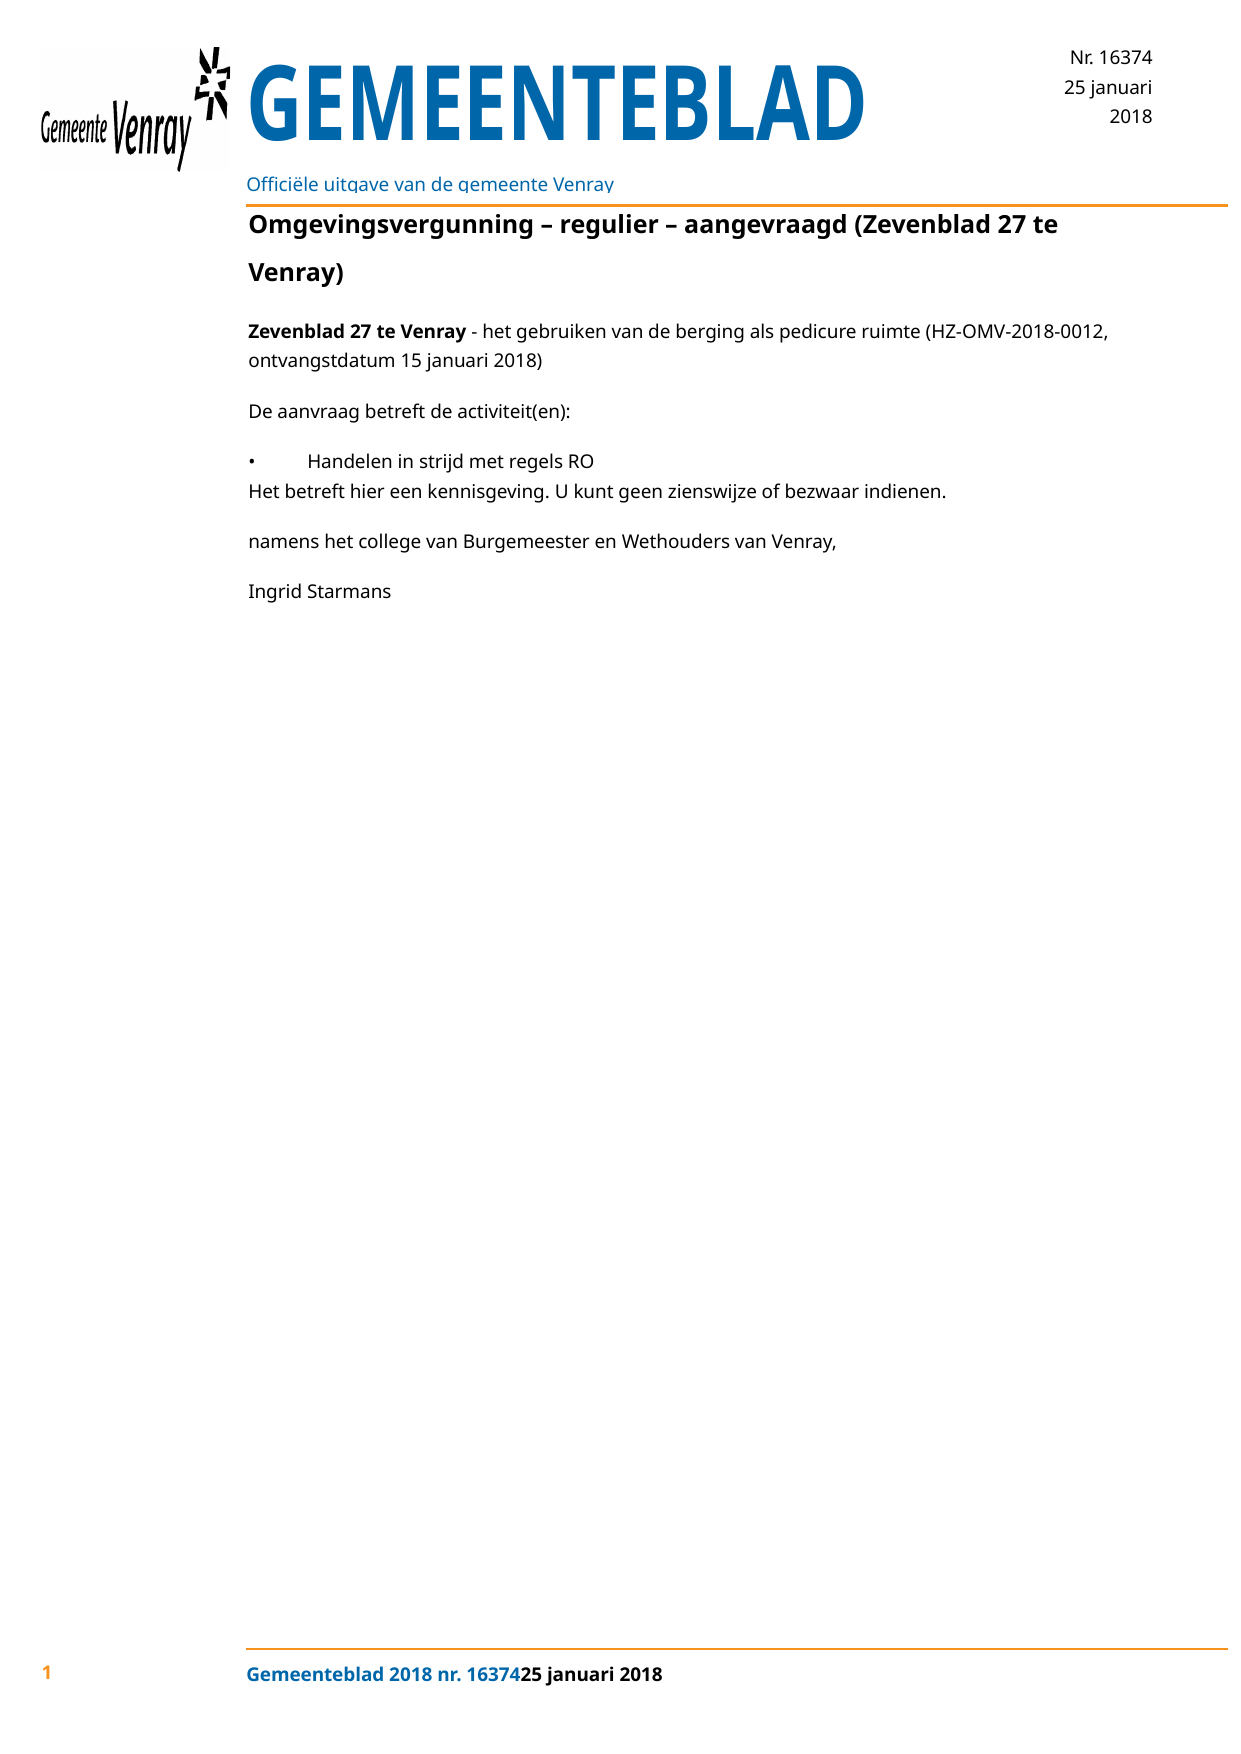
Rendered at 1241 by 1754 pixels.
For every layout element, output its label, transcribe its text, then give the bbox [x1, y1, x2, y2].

text Zevenblad 27 te Venray - het gebruiken van de berging als pedicure ruimte (HZ-OMV-2018-0012, ontvangstdatum 15 januari 2018) [248, 318, 1152, 373]
picture [41, 47, 231, 172]
text Omgevingsvergunning – regulier – aangevraagd (Zevenblad 27 te Venray) [248, 207, 1152, 288]
text De aanvraag betreft de activiteit(en): [248, 398, 1152, 424]
text Ingrid Starmans [248, 579, 1152, 604]
text namens het college van Burgemeester en Wethouders van Venray, [248, 528, 1152, 554]
text Het betreft hier een kennisgeving. U kunt geen zienswijze of bezwaar indienen. [248, 478, 1152, 504]
list Handelen in strijd met regels RO [248, 448, 1152, 474]
